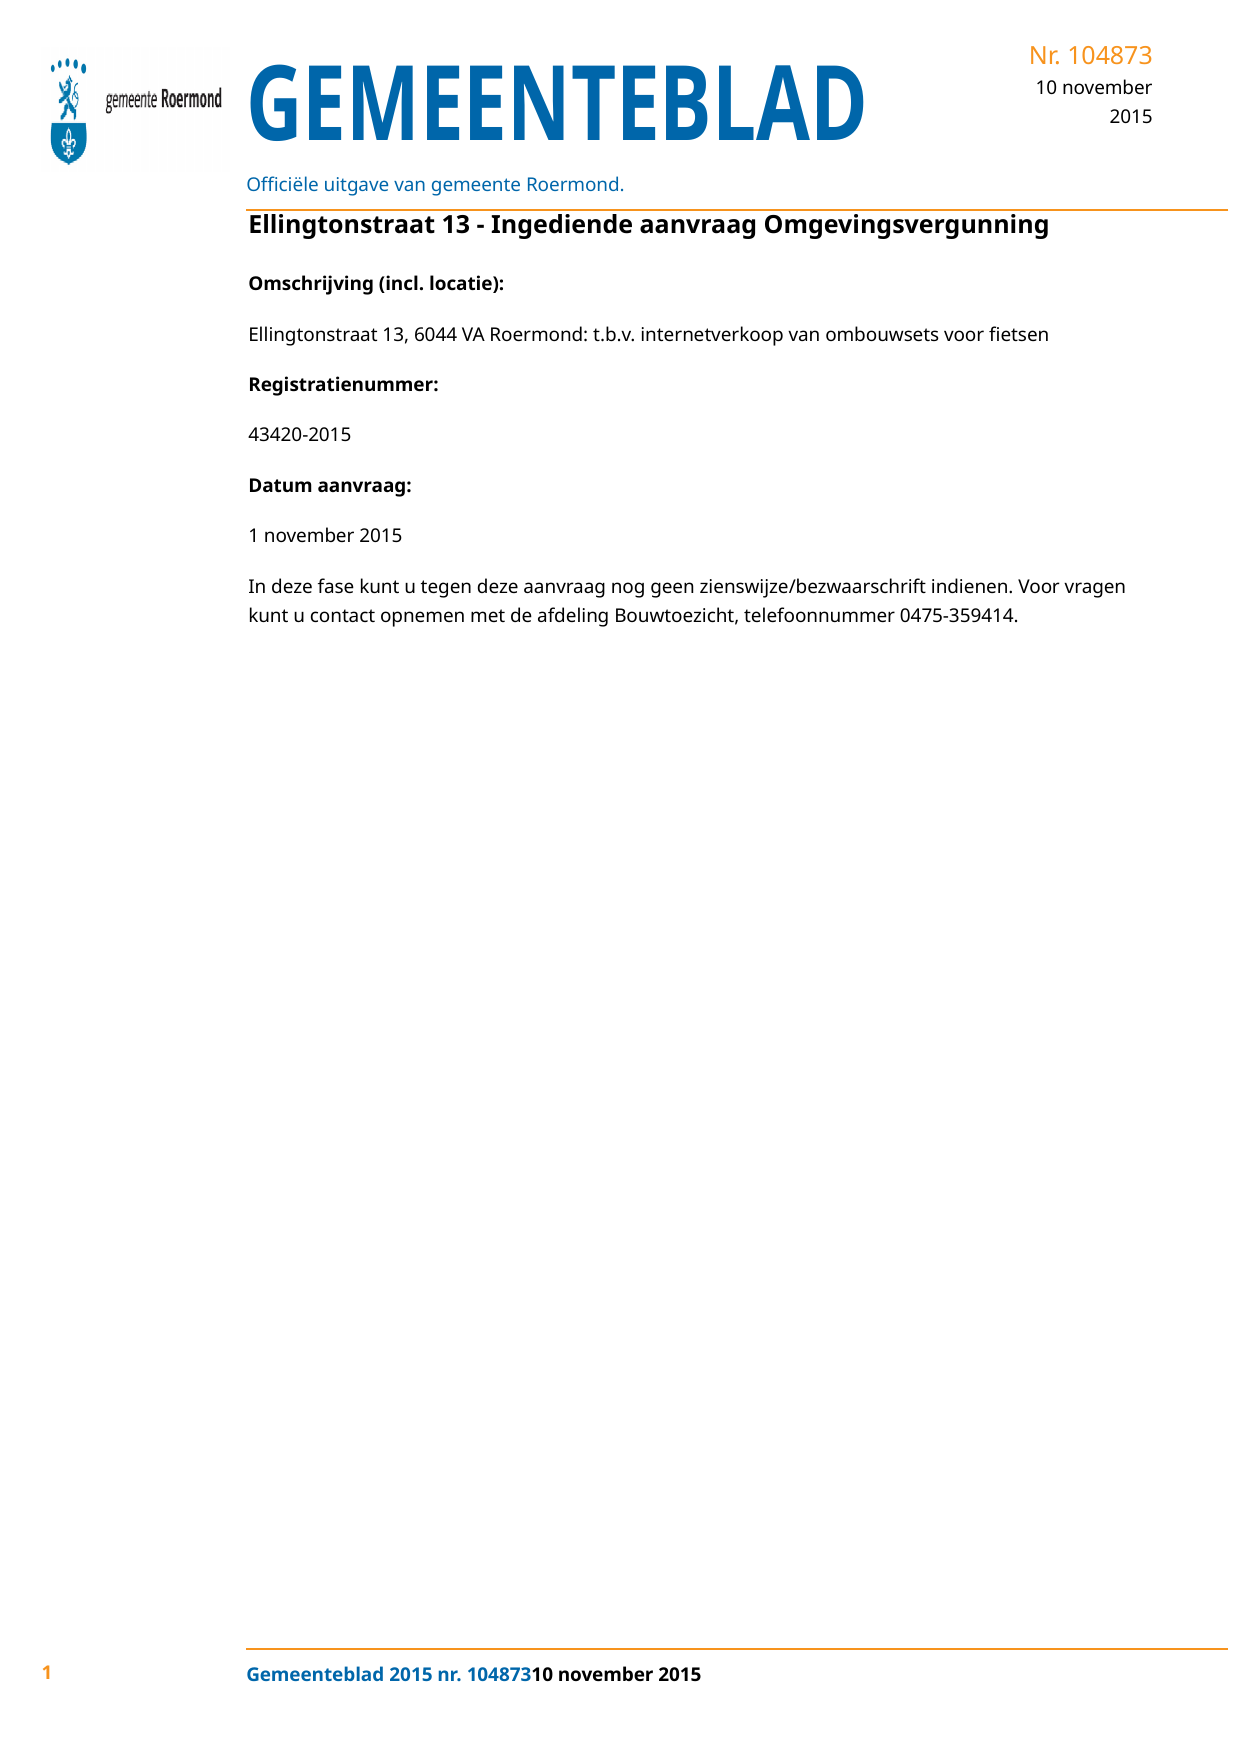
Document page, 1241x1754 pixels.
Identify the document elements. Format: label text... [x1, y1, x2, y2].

text 1 november 2015 [248, 522, 1152, 548]
text Registratienummer: [248, 371, 1152, 397]
text Datum aanvraag: [248, 472, 1152, 498]
text 43420-2015 [248, 422, 1152, 447]
text In deze fase kunt u tegen deze aanvraag nog geen zienswijze/bezwaarschrift indienen. Voor vragen kunt u contact opnemen met de afdeling Bouwtoezicht, telefoonnummer 0475-359414. [248, 573, 1152, 628]
text Ellingtonstraat 13 - Ingediende aanvraag Omgevingsvergunning [248, 211, 1152, 241]
text Omschrijving (incl. locatie): [248, 270, 1152, 296]
picture [41, 47, 231, 172]
text Ellingtonstraat 13, 6044 VA Roermond: t.b.v. internetverkoop van ombouwsets voor fietsen [248, 321, 1152, 346]
